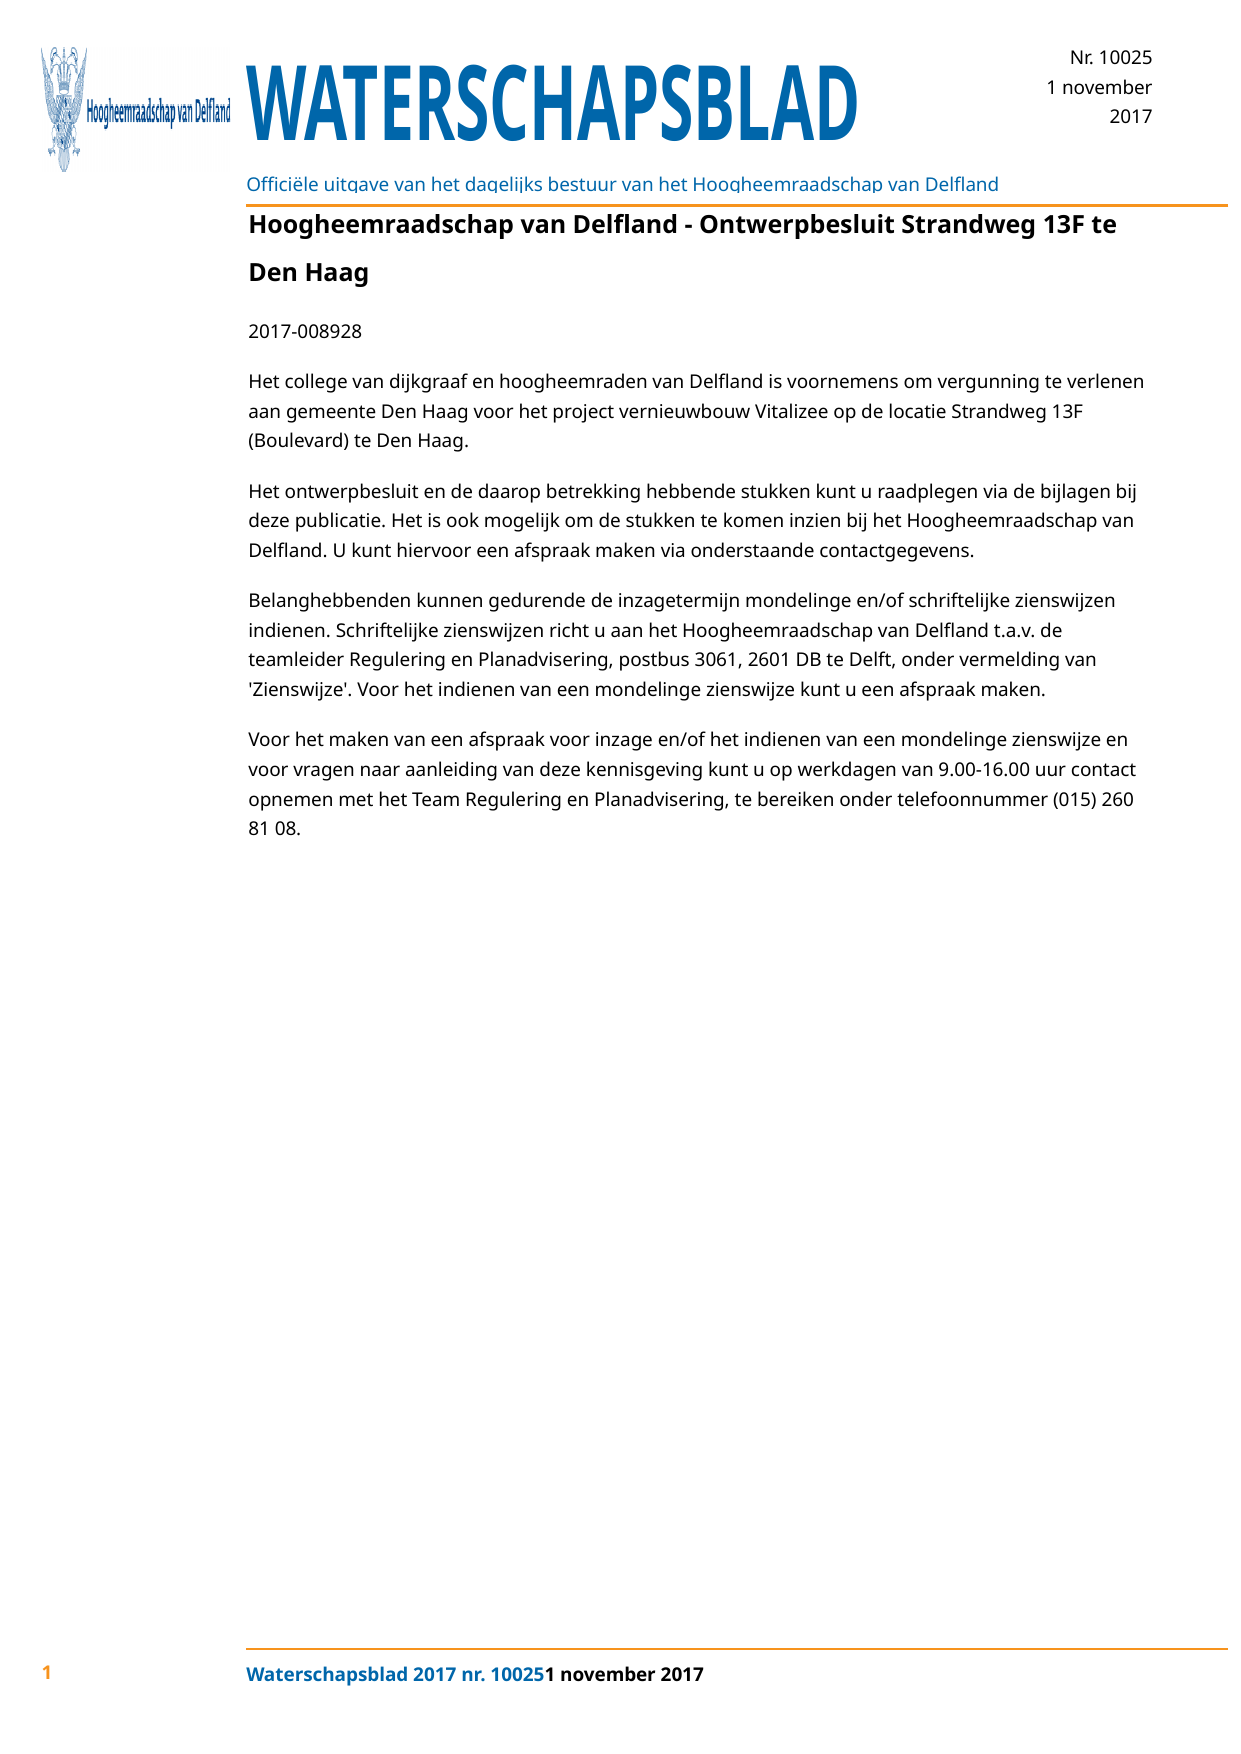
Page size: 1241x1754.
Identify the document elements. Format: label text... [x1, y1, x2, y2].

text Hoogheemraadschap van Delfland - Ontwerpbesluit Strandweg 13F te Den Haag [248, 207, 1152, 288]
text Het college van dijkgraaf en hoogheemraden van Delfland is voornemens om vergunning te verlenen aan gemeente Den Haag voor het project vernieuwbouw Vitalizee op de locatie Strandweg 13F (Boulevard) te Den Haag. [248, 368, 1152, 453]
text Belanghebbenden kunnen gedurende de inzagetermijn mondelinge en/of schriftelijke zienswijzen indienen. Schriftelijke zienswijzen richt u aan het Hoogheemraadschap van Delfland t.a.v. de teamleider Regulering en Planadvisering, postbus 3061, 2601 DB te Delft, onder vermelding van 'Zienswijze'. Voor het indienen van een mondelinge zienswijze kunt u een afspraak maken. [248, 587, 1152, 702]
text 2017-008928 [248, 318, 1152, 344]
text Voor het maken van een afspraak voor inzage en/of het indienen van een mondelinge zienswijze en voor vragen naar aanleiding van deze kennisgeving kunt u op werkdagen van 9.00-16.00 uur contact opnemen met het Team Regulering en Planadvisering, te bereiken onder telefoonnummer (015) 260 81 08. [248, 727, 1152, 841]
text Het ontwerpbesluit en de daarop betrekking hebbende stukken kunt u raadplegen via de bijlagen bij deze publicatie. Het is ook mogelijk om de stukken te komen inzien bij het Hoogheemraadschap van Delfland. U kunt hiervoor een afspraak maken via onderstaande contactgegevens. [248, 478, 1152, 563]
picture [41, 47, 231, 172]
